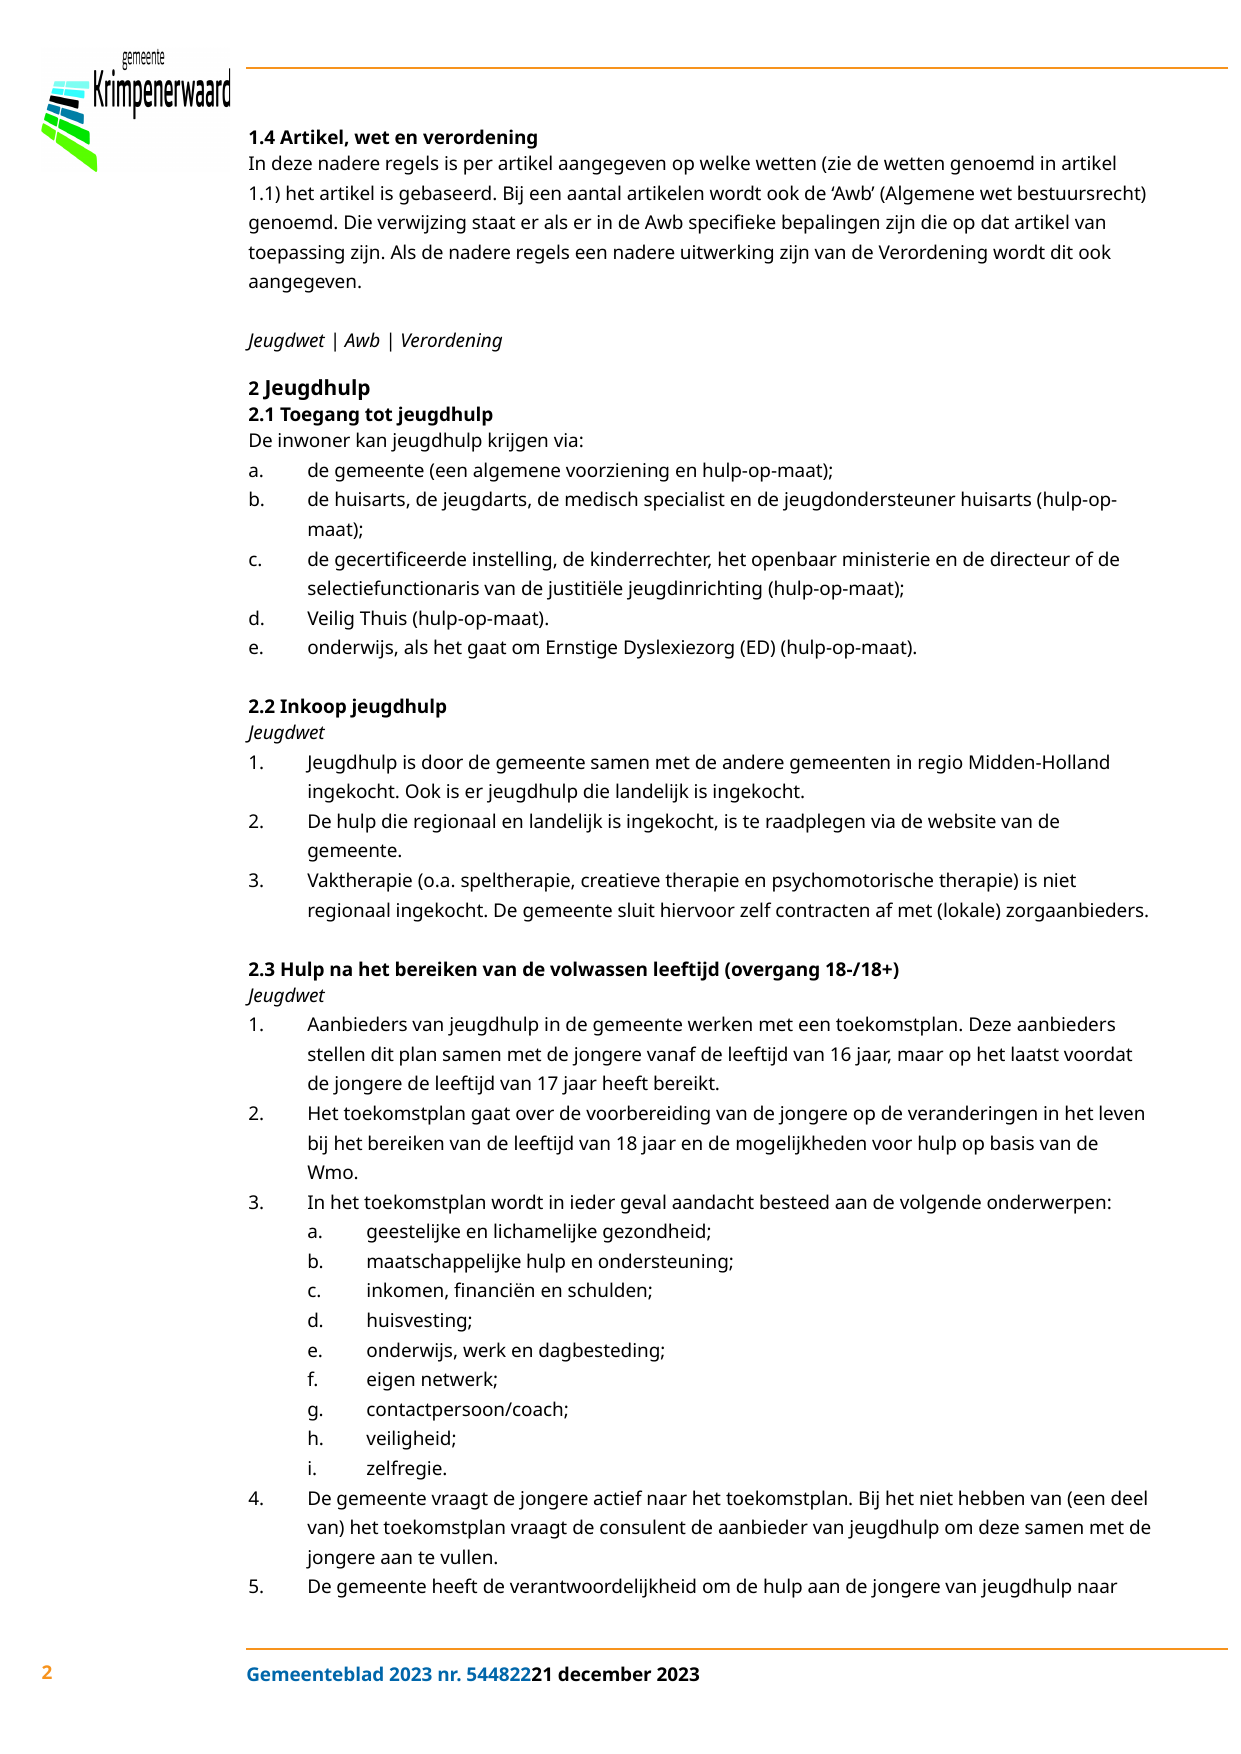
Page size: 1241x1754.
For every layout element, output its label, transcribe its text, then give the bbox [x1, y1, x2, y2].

list onderwijs, werk en dagbesteding; [307, 1337, 1152, 1362]
text Jeugdwet [248, 719, 1152, 745]
text 2.1 Toegang tot jeugdhulp [248, 402, 1152, 427]
list de huisarts, de jeugdarts, de medisch specialist en de jeugdondersteuner huisarts (hulp-op-maat); [248, 487, 1152, 542]
text 1.4 Artikel, wet en verordening [248, 124, 1152, 150]
list huisvesting; [307, 1307, 1152, 1333]
list de gecertificeerde instelling, de kinderrechter, het openbaar ministerie en de directeur of de selectiefunctionaris van de justitiële jeugdinrichting (hulp-op-maat); [248, 546, 1152, 601]
list geestelijke en lichamelijke gezondheid; [307, 1218, 1152, 1244]
list de gemeente (een algemene voorziening en hulp-op-maat); [248, 457, 1152, 483]
list Vaktherapie (o.a. speltherapie, creatieve therapie en psychomotorische therapie) is niet regionaal ingekocht. De gemeente sluit hiervoor zelf contracten af met (lokale) zorgaanbieders. [248, 867, 1152, 923]
list Aanbieders van jeugdhulp in de gemeente werken met een toekomstplan. Deze aanbieders stellen dit plan samen met de jongere vanaf de leeftijd van 16 jaar, maar op het laatst voordat de jongere de leeftijd van 17 jaar heeft bereikt. [248, 1011, 1152, 1096]
list De hulp die regionaal en landelijk is ingekocht, is te raadplegen via de website van de gemeente. [248, 808, 1152, 863]
list Jeugdhulp is door de gemeente samen met de andere gemeenten in regio Midden-Holland ingekocht. Ook is er jeugdhulp die landelijk is ingekocht. [248, 749, 1152, 804]
list contactpersoon/coach; [307, 1396, 1152, 1422]
text In deze nadere regels is per artikel aangegeven op welke wetten (zie de wetten genoemd in artikel 1.1) het artikel is gebaseerd. Bij een aantal artikelen wordt ook de ‘Awb’ (Algemene wet bestuursrecht) genoemd. Die verwijzing staat er als er in de Awb specifieke bepalingen zijn die op dat artikel van toepassing zijn. Als de nadere regels een nadere uitwerking zijn van de Verordening wordt dit ook aangegeven. [248, 150, 1152, 294]
list De gemeente heeft de verantwoordelijkheid om de hulp aan de jongere van jeugdhulp naar [248, 1573, 1152, 1599]
picture [41, 47, 231, 172]
list In het toekomstplan wordt in ieder geval aandacht besteed aan de volgende onderwerpen: [248, 1189, 1152, 1214]
list onderwijs, als het gaat om Ernstige Dyslexiezorg (ED) (hulp-op-maat). [248, 634, 1152, 660]
list maatschappelijke hulp en ondersteuning; [307, 1248, 1152, 1274]
text 2.2 Inkoop jeugdhulp [248, 694, 1152, 719]
list eigen netwerk; [307, 1366, 1152, 1392]
list inkomen, financiën en schulden; [307, 1278, 1152, 1303]
list zelfregie. [307, 1455, 1152, 1481]
text 2.3 Hulp na het bereiken van de volwassen leeftijd (overgang 18-/18+) [248, 956, 1152, 982]
list veiligheid; [307, 1426, 1152, 1451]
text De inwoner kan jeugdhulp krijgen via: [248, 427, 1152, 453]
list Veilig Thuis (hulp-op-maat). [248, 605, 1152, 631]
text 2 Jeugdhulp [248, 373, 1152, 402]
text Jeugdwet [248, 982, 1152, 1007]
list De gemeente vraagt de jongere actief naar het toekomstplan. Bij het niet hebben van (een deel van) het toekomstplan vraagt de consulent de aanbieder van jeugdhulp om deze samen met de jongere aan te vullen. [248, 1485, 1152, 1569]
text Jeugdwet | Awb | Verordening [248, 328, 1152, 353]
list Het toekomstplan gaat over de voorbereiding van de jongere op de veranderingen in het leven bij het bereiken van de leeftijd van 18 jaar en de mogelijkheden voor hulp op basis van de Wmo. [248, 1100, 1152, 1185]
